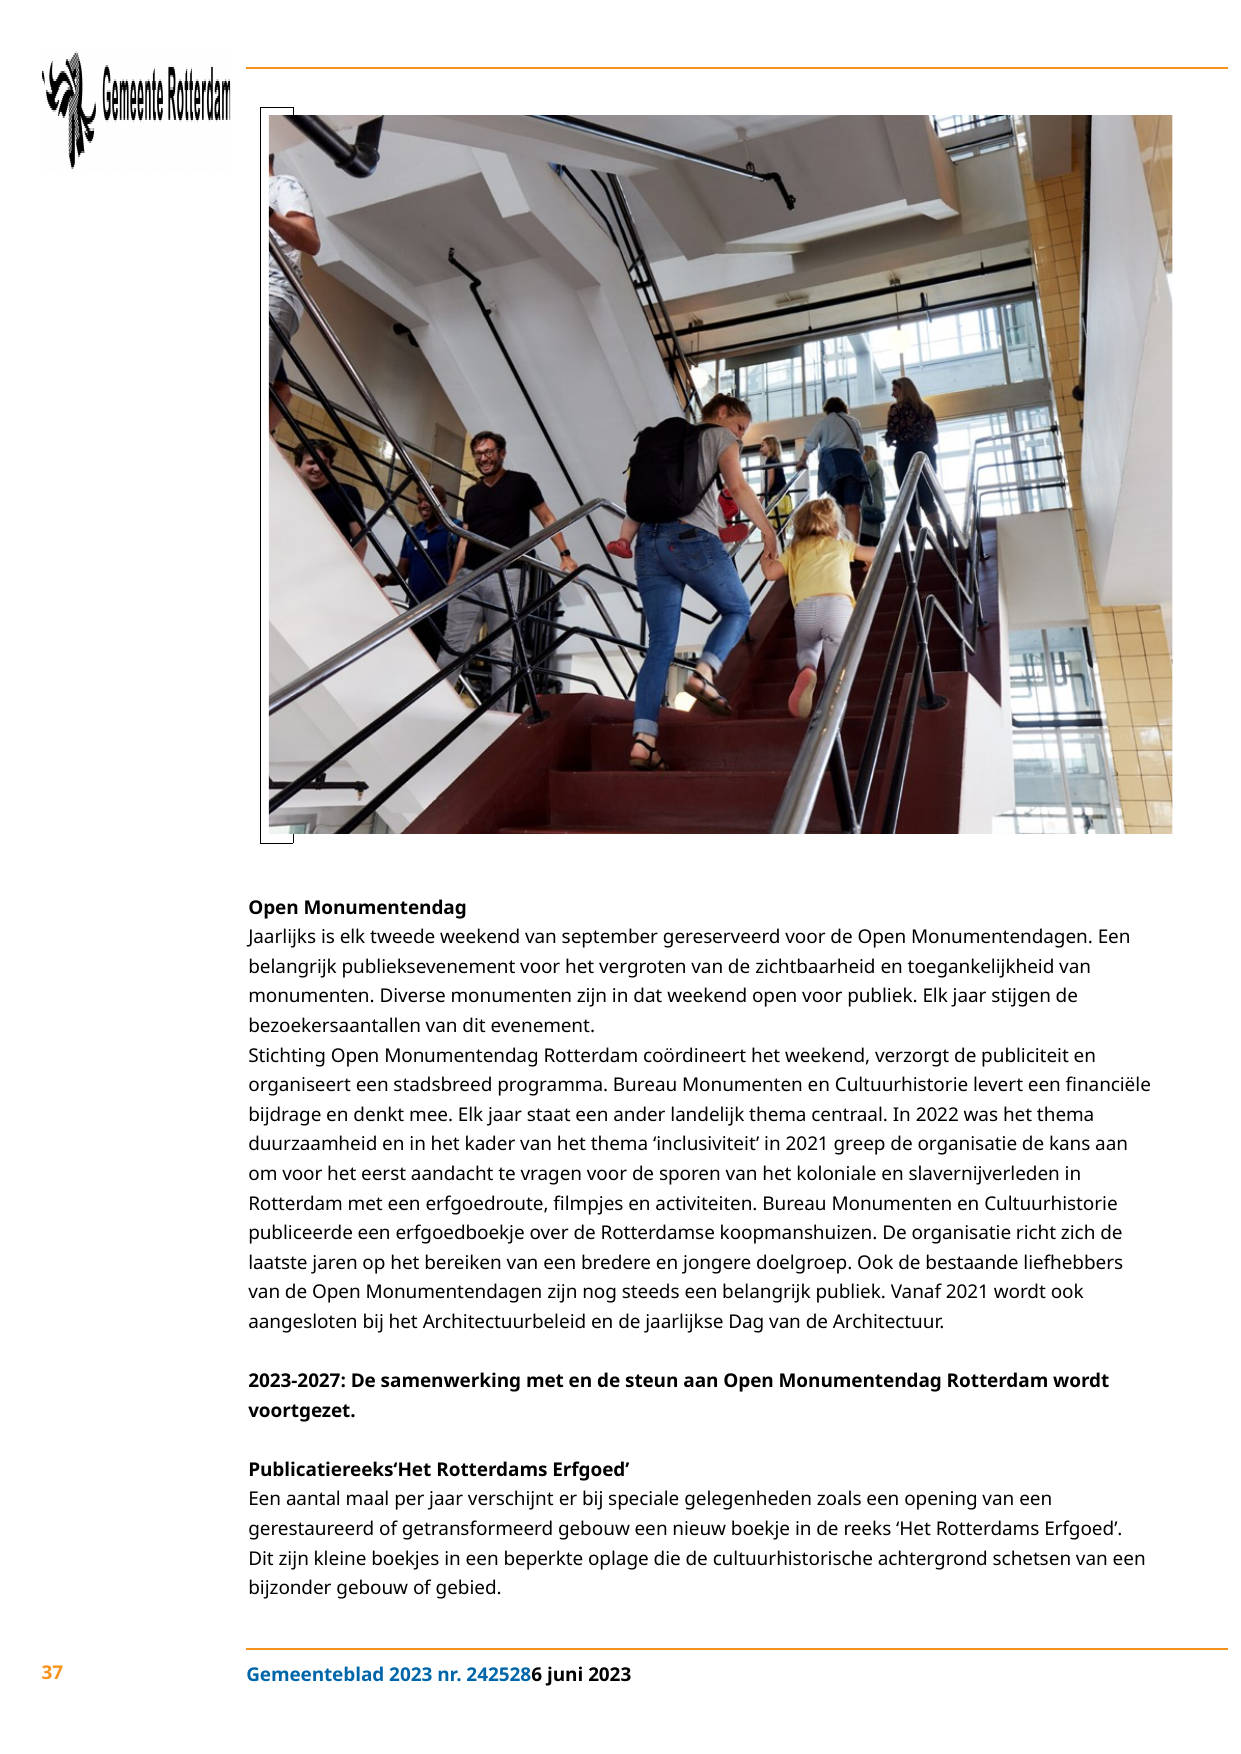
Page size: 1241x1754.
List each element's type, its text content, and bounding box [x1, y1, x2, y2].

text Jaarlijks is elk tweede weekend van september gereserveerd voor de Open Monumentendagen. Een belangrijk publieksevenement voor het vergroten van de zichtbaarheid en toegankelijkheid van monumenten. Diverse monumenten zijn in dat weekend open voor publiek. Elk jaar stijgen de bezoekersaantallen van dit evenement. [248, 923, 1152, 1038]
text Open Monumentendag [248, 894, 1152, 919]
text Stichting Open Monumentendag Rotterdam coördineert het weekend, verzorgt de publiciteit en organiseert een stadsbreed programma. Bureau Monumenten en Cultuurhistorie levert een financiële bijdrage en denkt mee. Elk jaar staat een ander landelijk thema centraal. In 2022 was het thema duurzaamheid en in het kader van het thema ‘inclusiviteit’ in 2021 greep de organisatie de kans aan om voor het eerst aandacht te vragen voor de sporen van het koloniale en slavernijverleden in Rotterdam met een erfgoedroute, filmpjes en activiteiten. Bureau Monumenten en Cultuurhistorie publiceerde een erfgoedboekje over de Rotterdamse koopmanshuizen. De organisatie richt zich de laatste jaren op het bereiken van een bredere en jongere doelgroep. Ook de bestaande liefhebbers van de Open Monumentendagen zijn nog steeds een belangrijk publiek. Vanaf 2021 wordt ook aangesloten bij het Architectuurbeleid en de jaarlijkse Dag van de Architectuur. [248, 1042, 1152, 1334]
text Publicatiereeks‘Het Rotterdams Erfgoed’ [248, 1456, 1152, 1482]
picture [41, 47, 231, 172]
picture [268, 115, 1173, 834]
text Een aantal maal per jaar verschijnt er bij speciale gelegenheden zoals een opening van een gerestaureerd of getransformeerd gebouw een nieuw boekje in de reeks ‘Het Rotterdams Erfgoed’. Dit zijn kleine boekjes in een beperkte oplage die de cultuurhistorische achtergrond schetsen van een bijzonder gebouw of gebied. [248, 1486, 1152, 1600]
text 2023-2027: De samenwerking met en de steun aan Open Monumentendag Rotterdam wordt voortgezet. [248, 1367, 1152, 1422]
